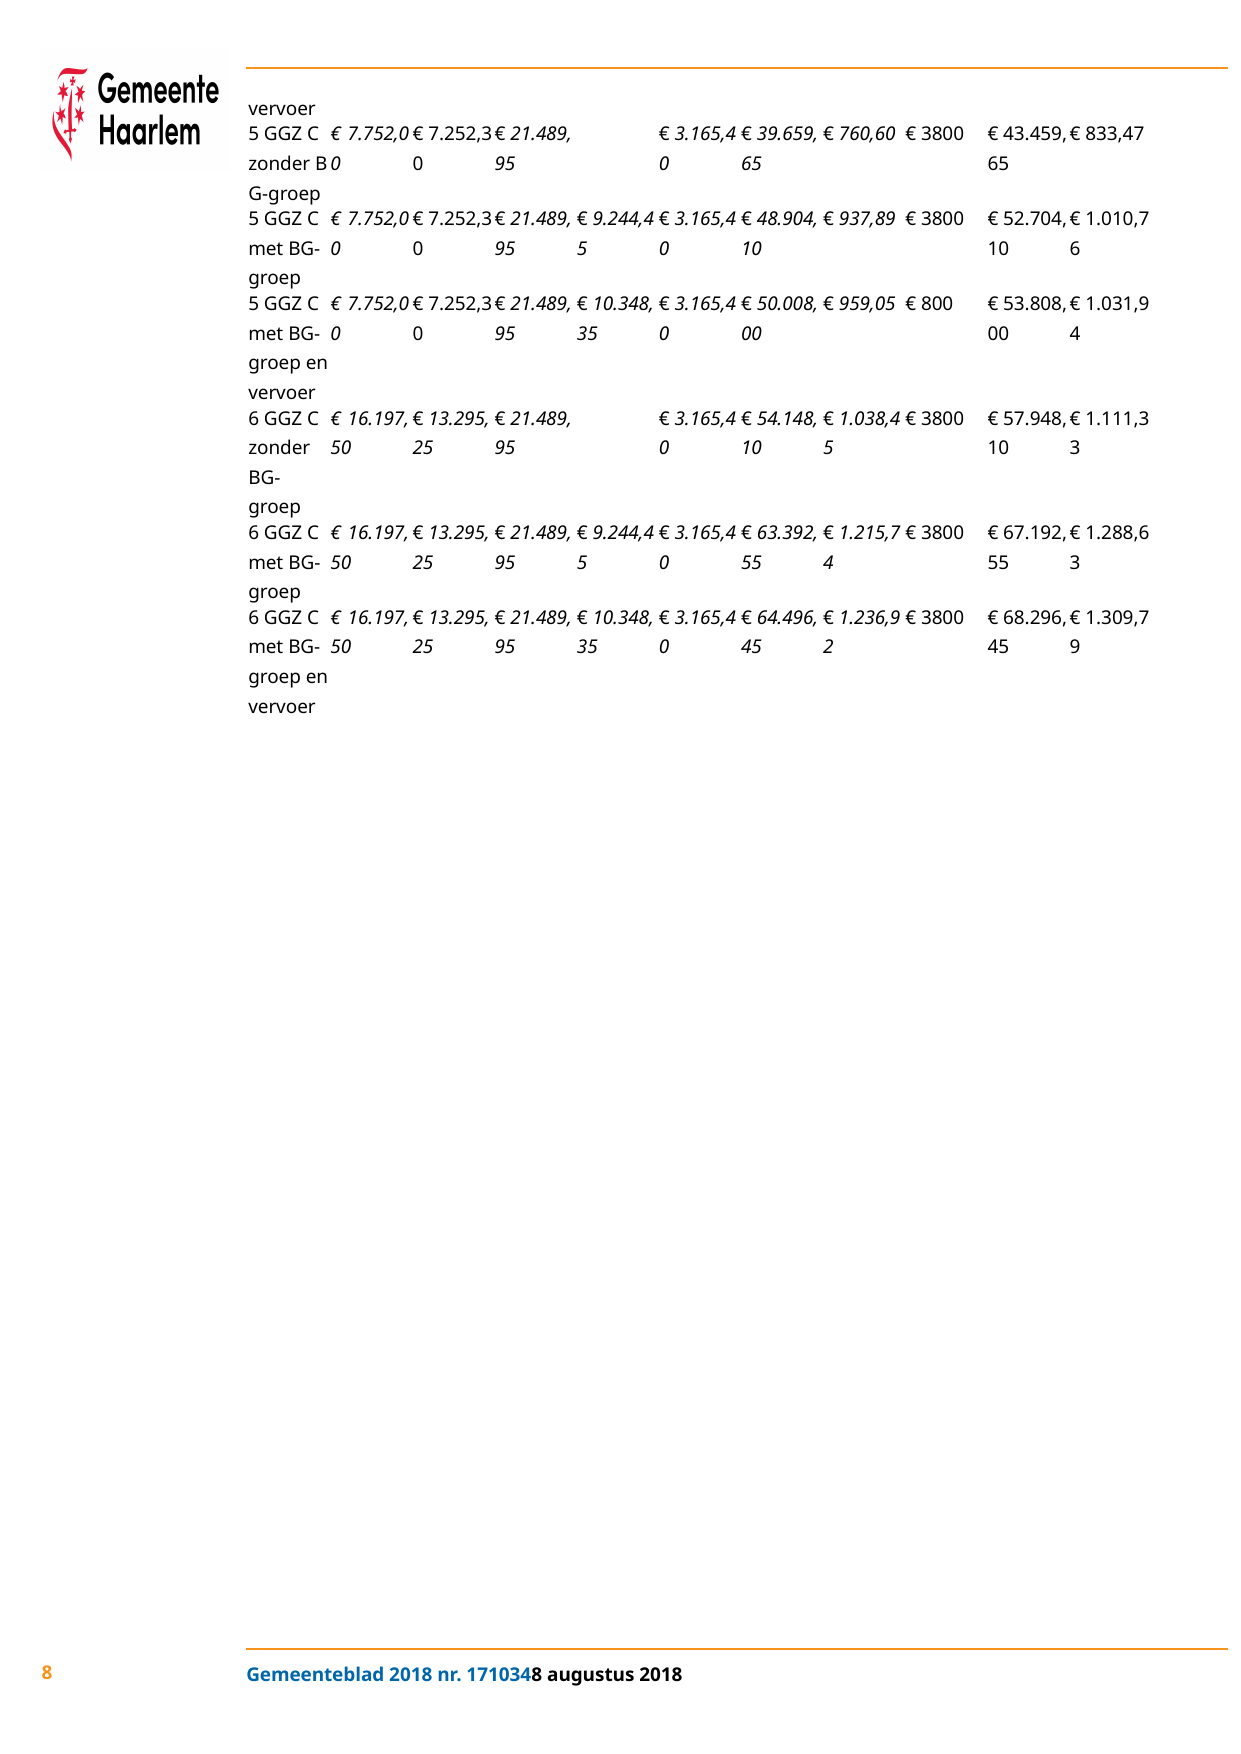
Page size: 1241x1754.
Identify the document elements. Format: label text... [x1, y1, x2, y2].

table_cell [577, 405, 659, 519]
table_cell € 16.197,50 [330, 405, 412, 519]
table_cell € 959,05 [823, 290, 905, 405]
table_cell € 833,47 [1069, 121, 1152, 205]
table_cell [823, 95, 905, 121]
table_cell € 10.348,35 [577, 604, 659, 719]
table_cell € 13.295,25 [412, 604, 494, 719]
table_cell € 3800 [905, 405, 987, 519]
table_cell € 937,89 [823, 205, 905, 290]
table_cell € 67.192,55 [987, 519, 1069, 604]
picture [41, 47, 231, 172]
table_cell € 3.165,40 [659, 205, 741, 290]
table_cell 5 GGZ C met BG-groep en vervoer [248, 290, 330, 405]
table_cell € 3800 [905, 519, 987, 604]
table_cell € 1.309,79 [1069, 604, 1152, 719]
table_cell € 3.165,40 [659, 121, 741, 205]
table_cell € 39.659,65 [741, 121, 823, 205]
table_cell € 16.197,50 [330, 519, 412, 604]
table_cell 5 GGZ C zonder BG-groep [248, 121, 330, 205]
table_cell € 16.197,50 [330, 604, 412, 719]
table_cell € 13.295,25 [412, 519, 494, 604]
table_cell € 21.489,95 [494, 405, 577, 519]
table_cell € 3800 [905, 121, 987, 205]
table_cell € 1.236,92 [823, 604, 905, 719]
table_cell 6 GGZ C zonder BG-groep [248, 405, 330, 519]
table_cell € 7.252,30 [412, 290, 494, 405]
table_cell € 57.948,10 [987, 405, 1069, 519]
table_cell [577, 121, 659, 205]
table_cell € 9.244,45 [577, 519, 659, 604]
table_cell € 7.752,00 [330, 290, 412, 405]
table_cell € 3800 [905, 205, 987, 290]
table_cell € 21.489,95 [494, 519, 577, 604]
table_cell € 7.252,30 [412, 121, 494, 205]
table_cell € 63.392,55 [741, 519, 823, 604]
table_cell € 7.752,00 [330, 205, 412, 290]
table_cell [577, 95, 659, 121]
table_cell [330, 95, 412, 121]
table_cell € 1.288,63 [1069, 519, 1152, 604]
table_cell € 3.165,40 [659, 405, 741, 519]
table_cell € 1.111,33 [1069, 405, 1152, 519]
table_cell € 53.808,00 [987, 290, 1069, 405]
table_cell € 21.489,95 [494, 205, 577, 290]
table_cell € 3.165,40 [659, 604, 741, 719]
table_cell € 68.296,45 [987, 604, 1069, 719]
table_cell [659, 95, 741, 121]
table_cell vervoer [248, 95, 330, 121]
table_cell € 21.489,95 [494, 121, 577, 205]
table_cell € 800 [905, 290, 987, 405]
table_cell [494, 95, 577, 121]
table_cell € 21.489,95 [494, 290, 577, 405]
table_cell € 1.031,94 [1069, 290, 1152, 405]
table_cell € 7.252,30 [412, 205, 494, 290]
table_cell [1069, 95, 1152, 121]
table_cell 6 GGZ C met BG-groep en vervoer [248, 604, 330, 719]
table_cell € 1.215,74 [823, 519, 905, 604]
table_cell € 10.348,35 [577, 290, 659, 405]
table_cell € 21.489,95 [494, 604, 577, 719]
table_cell € 3800 [905, 604, 987, 719]
table_cell € 760,60 [823, 121, 905, 205]
table_cell [412, 95, 494, 121]
table_cell [905, 95, 987, 121]
table_cell 6 GGZ C met BG-groep [248, 519, 330, 604]
table_cell € 9.244,45 [577, 205, 659, 290]
table_cell € 3.165,40 [659, 290, 741, 405]
table_cell € 3.165,40 [659, 519, 741, 604]
table_cell € 43.459,65 [987, 121, 1069, 205]
table_cell € 64.496,45 [741, 604, 823, 719]
table_cell € 7.752,00 [330, 121, 412, 205]
table_cell [987, 95, 1069, 121]
table_cell € 1.010,76 [1069, 205, 1152, 290]
table_cell € 52.704,10 [987, 205, 1069, 290]
table_cell € 1.038,45 [823, 405, 905, 519]
table_cell [741, 95, 823, 121]
table_cell € 48.904,10 [741, 205, 823, 290]
table_cell 5 GGZ C met BG-groep [248, 205, 330, 290]
table_cell € 50.008,00 [741, 290, 823, 405]
table_cell € 13.295,25 [412, 405, 494, 519]
table_cell € 54.148,10 [741, 405, 823, 519]
